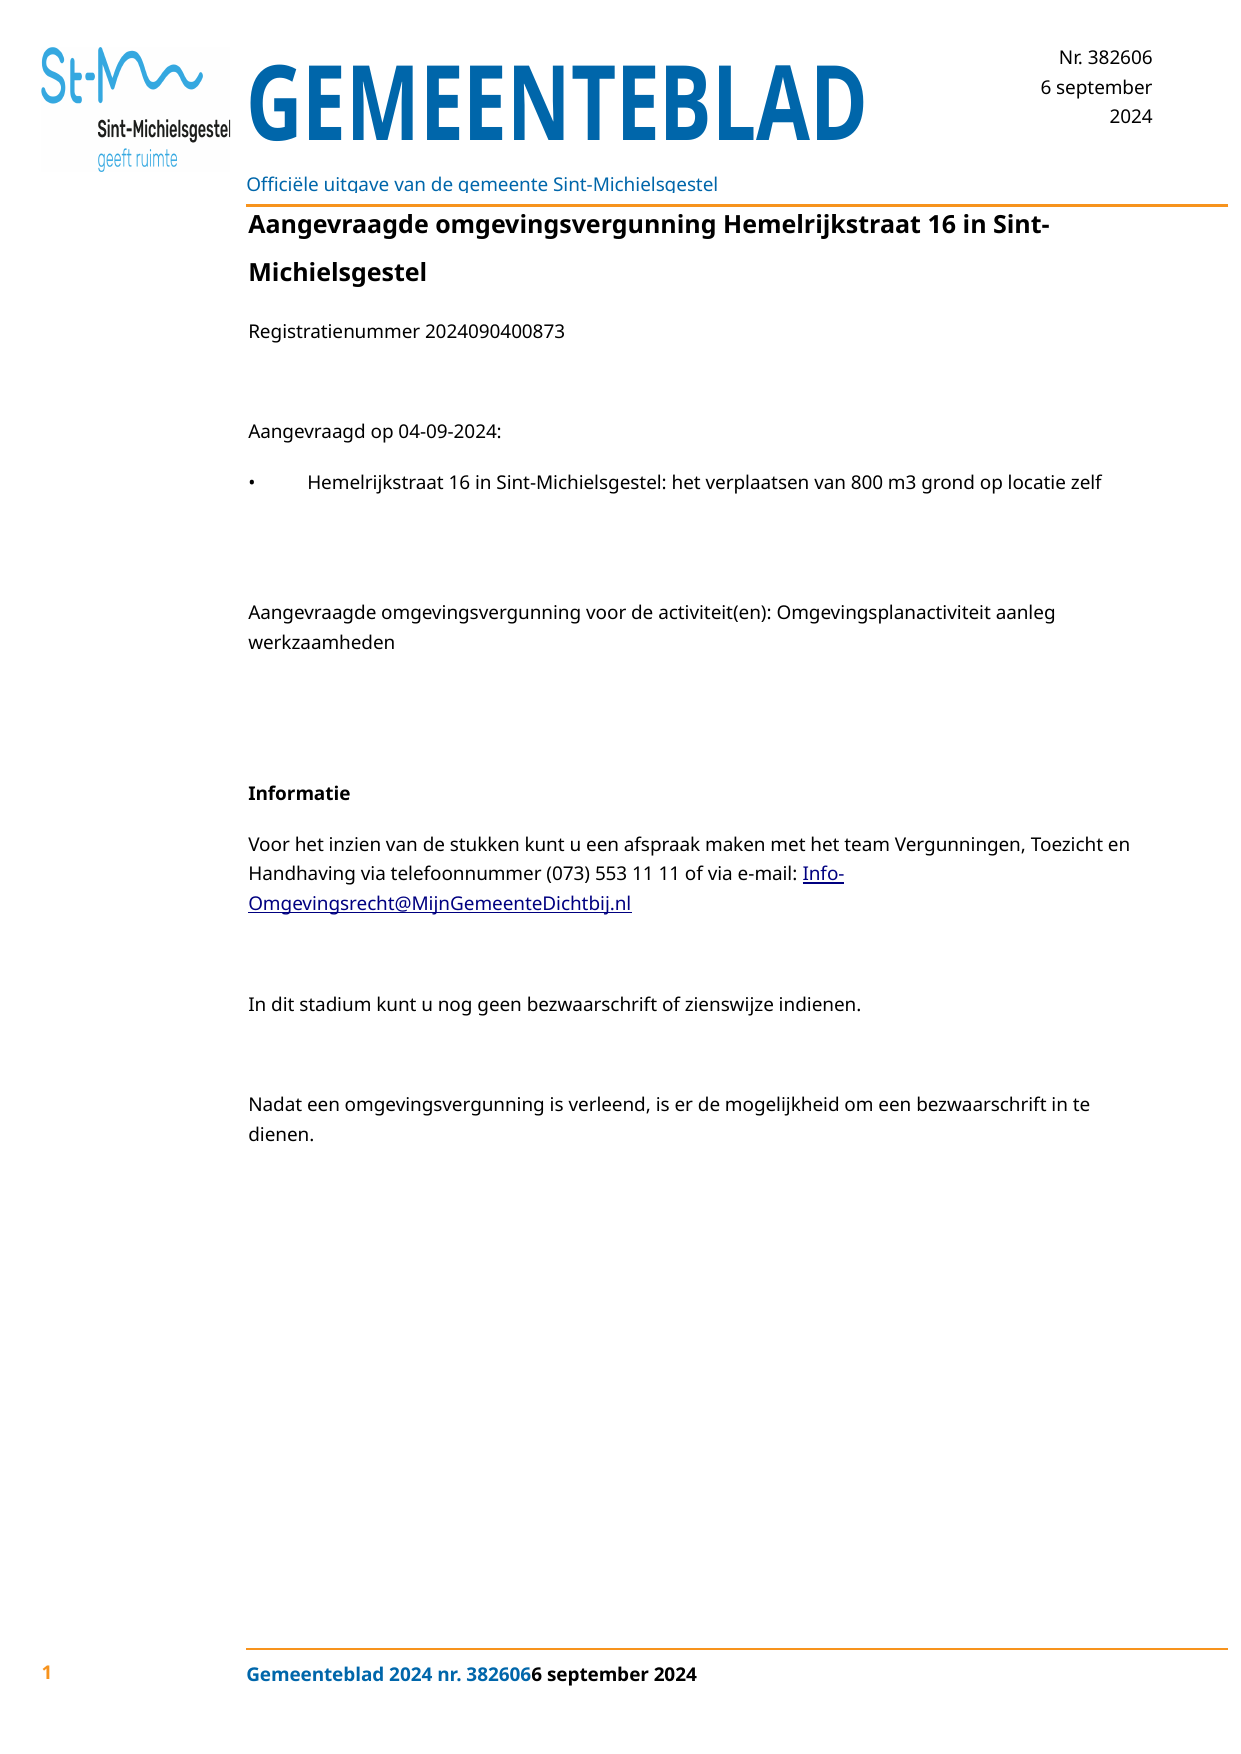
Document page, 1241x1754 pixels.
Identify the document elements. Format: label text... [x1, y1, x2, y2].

text Nadat een omgevingsvergunning is verleend, is er de mogelijkheid om een bezwaarschrift in te dienen. [248, 1092, 1152, 1147]
text In dit stadium kunt u nog geen bezwaarschrift of zienswijze indienen. [248, 991, 1152, 1017]
text Informatie [248, 780, 1152, 806]
list Hemelrijkstraat 16 in Sint-Michielsgestel: het verplaatsen van 800 m3 grond op locatie zelf [248, 469, 1152, 495]
text Aangevraagde omgevingsvergunning Hemelrijkstraat 16 in Sint-Michielsgestel [248, 207, 1152, 288]
text Voor het inzien van de stukken kunt u een afspraak maken met het team Vergunningen, Toezicht en Handhaving via telefoonnummer (073) 553 11 11 of via e-mail: Info-Omgevingsrecht@MijnGemeenteDichtbij.nl [248, 831, 1152, 916]
picture [41, 47, 231, 172]
text Aangevraagd op 04-09-2024: [248, 419, 1152, 444]
text Aangevraagde omgevingsvergunning voor de activiteit(en): Omgevingsplanactiviteit aanleg werkzaamheden [248, 599, 1152, 655]
text Registratienummer 2024090400873 [248, 318, 1152, 344]
